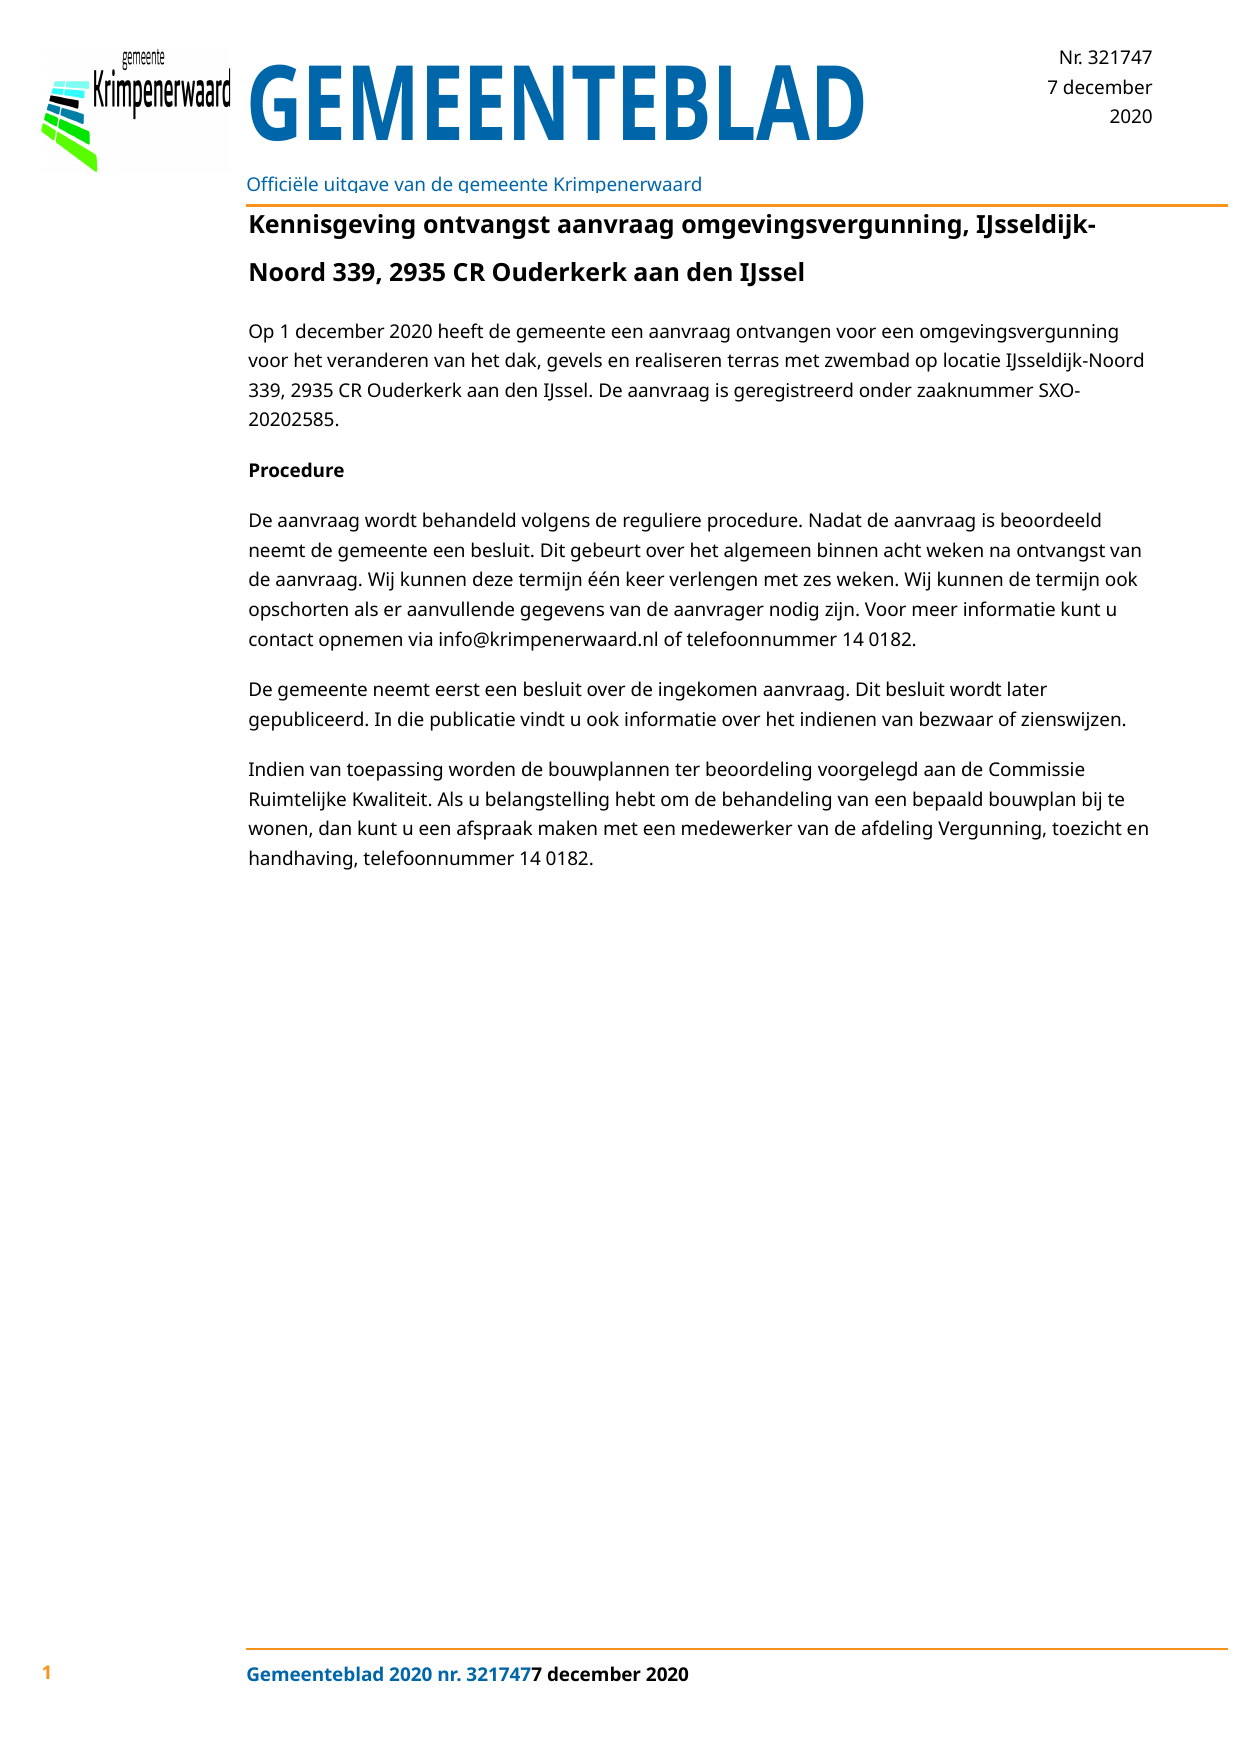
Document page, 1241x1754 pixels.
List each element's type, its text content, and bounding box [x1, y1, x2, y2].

text Kennisgeving ontvangst aanvraag omgevingsvergunning, IJsseldijk-Noord 339, 2935 CR Ouderkerk aan den IJssel [248, 207, 1152, 288]
picture [41, 47, 231, 172]
text Procedure [248, 457, 1152, 483]
text De aanvraag wordt behandeld volgens de reguliere procedure. Nadat de aanvraag is beoordeeld neemt de gemeente een besluit. Dit gebeurt over het algemeen binnen acht weken na ontvangst van de aanvraag. Wij kunnen deze termijn één keer verlengen met zes weken. Wij kunnen de termijn ook opschorten als er aanvullende gegevens van de aanvrager nodig zijn. Voor meer informatie kunt u contact opnemen via info@krimpenerwaard.nl of telefoonnummer 14 0182. [248, 507, 1152, 652]
text Op 1 december 2020 heeft de gemeente een aanvraag ontvangen voor een omgevingsvergunning voor het veranderen van het dak, gevels en realiseren terras met zwembad op locatie IJsseldijk-Noord 339, 2935 CR Ouderkerk aan den IJssel. De aanvraag is geregistreerd onder zaaknummer SXO-20202585. [248, 318, 1152, 432]
text Indien van toepassing worden de bouwplannen ter beoordeling voorgelegd aan de Commissie Ruimtelijke Kwaliteit. Als u belangstelling hebt om de behandeling van een bepaald bouwplan bij te wonen, dan kunt u een afspraak maken met een medewerker van de afdeling Vergunning, toezicht en handhaving, telefoonnummer 14 0182. [248, 756, 1152, 871]
text De gemeente neemt eerst een besluit over de ingekomen aanvraag. Dit besluit wordt later gepubliceerd. In die publicatie vindt u ook informatie over het indienen van bezwaar of zienswijzen. [248, 676, 1152, 732]
